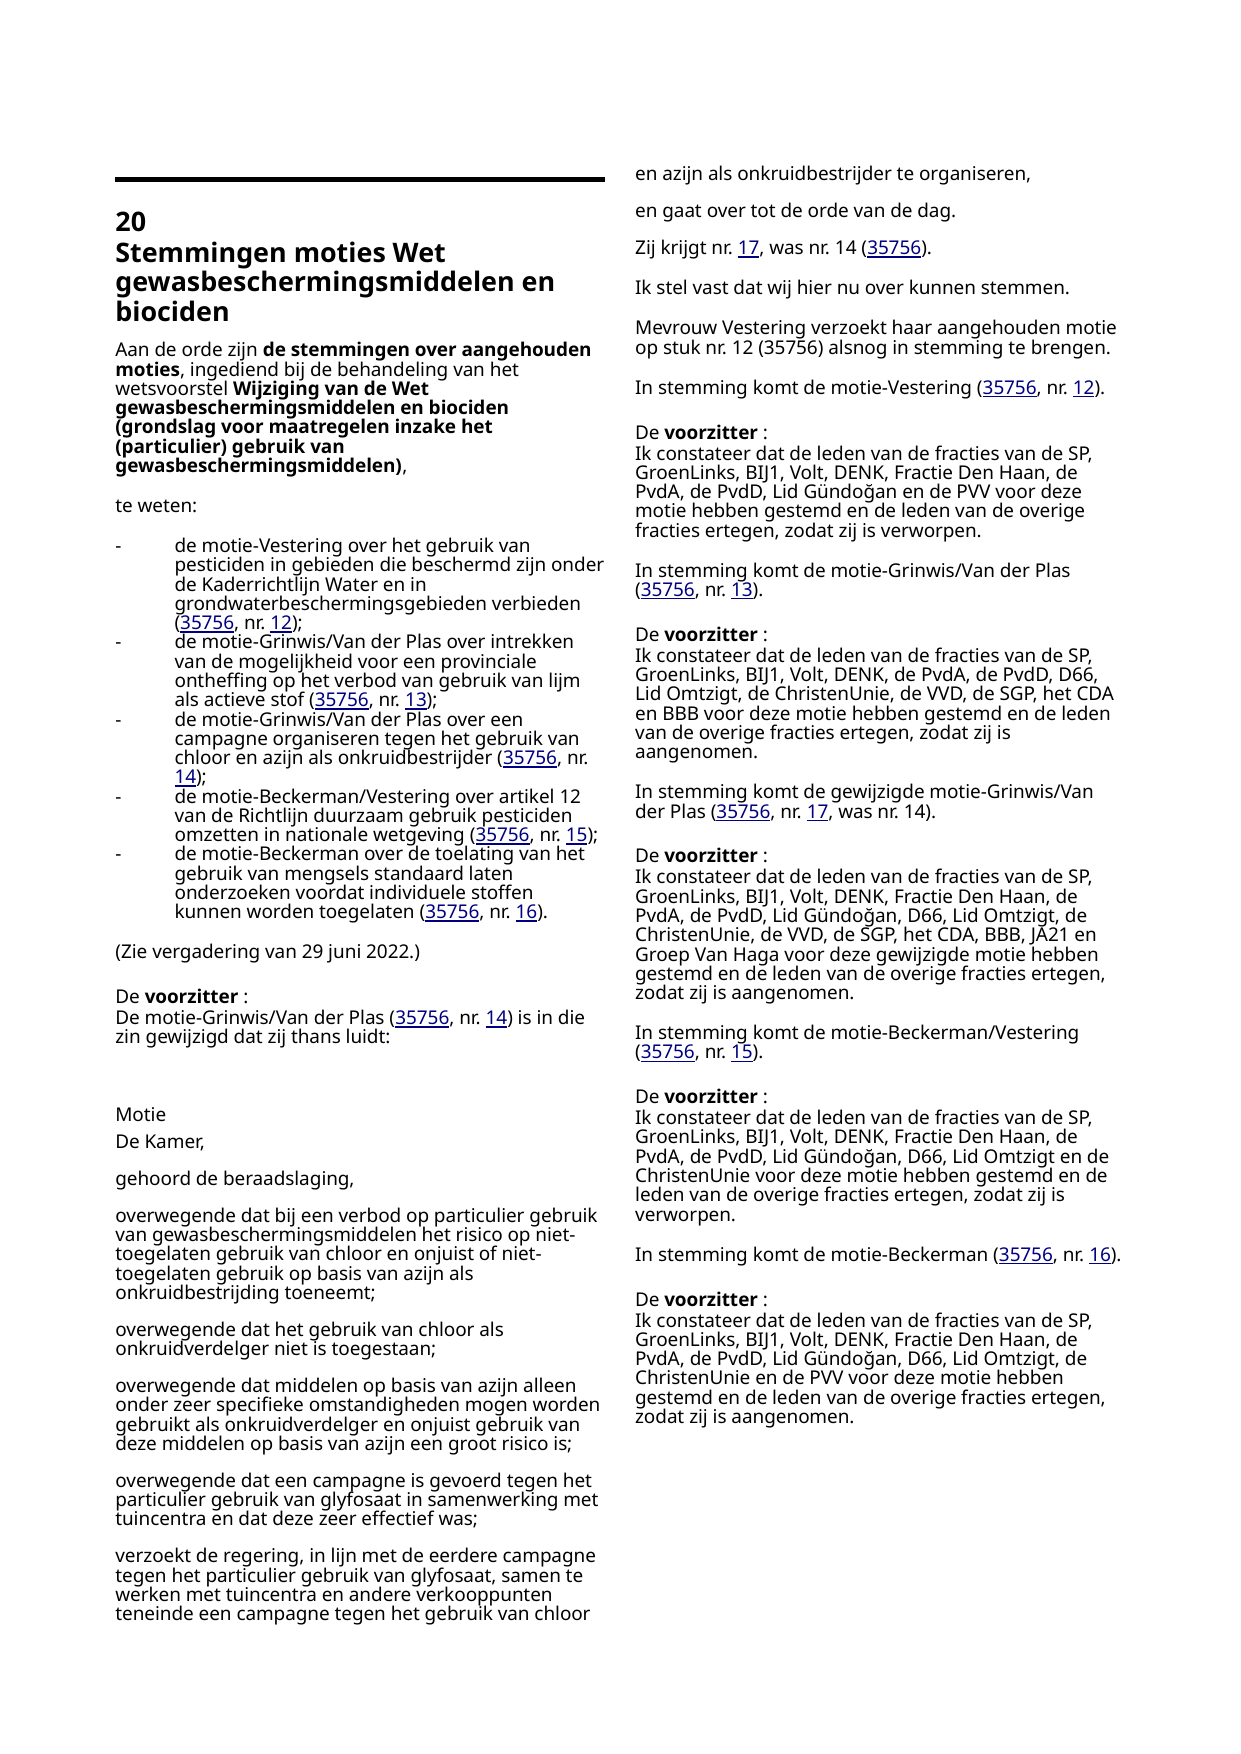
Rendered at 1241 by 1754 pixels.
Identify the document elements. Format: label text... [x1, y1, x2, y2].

text Ik constateer dat de leden van de fracties van de SP, GroenLinks, BIJ1, Volt, DENK, de PvdA, de PvdD, D66, Lid Omtzigt, de ChristenUnie, de VVD, de SGP, het CDA en BBB voor deze motie hebben gestemd en de leden van de overige fracties ertegen, zodat zij is aangenomen. [635, 647, 1125, 762]
text 20 [115, 203, 605, 239]
text en gaat over tot de orde van de dag. [635, 202, 1125, 222]
text Stemmingen moties Wet gewasbeschermingsmiddelen en biociden [115, 239, 605, 341]
text De voorzitter : [635, 621, 1125, 647]
text In stemming komt de gewijzigde motie-Grinwis/Van der Plas (35756, nr. 17, was nr. 14). [635, 783, 1125, 822]
text In stemming komt de motie-Beckerman/Vestering (35756, nr. 15). [635, 1024, 1125, 1063]
text Ik stel vast dat wij hier nu over kunnen stemmen. [635, 279, 1125, 298]
text Zij krijgt nr. 17, was nr. 14 (35756). [635, 239, 1125, 258]
text Ik constateer dat de leden van de fracties van de SP, GroenLinks, BIJ1, Volt, DENK, Fractie Den Haan, de PvdA, de PvdD, Lid Gündoğan, D66, Lid Omtzigt, de ChristenUnie en de PVV voor deze motie hebben gestemd en de leden van de overige fracties ertegen, zodat zij is aangenomen. [635, 1312, 1125, 1427]
text (Zie vergadering van 29 juni 2022.) [115, 943, 605, 962]
text In stemming komt de motie-Grinwis/Van der Plas (35756, nr. 13). [635, 562, 1125, 600]
text overwegende dat middelen op basis van azijn alleen onder zeer specifieke omstandigheden mogen worden gebruikt als onkruidverdelger en onjuist gebruik van deze middelen op basis van azijn een groot risico is; [115, 1377, 605, 1454]
text en azijn als onkruidbestrijder te organiseren, [635, 165, 1125, 184]
text Ik constateer dat de leden van de fracties van de SP, GroenLinks, BIJ1, Volt, DENK, Fractie Den Haan, de PvdA, de PvdD, Lid Gündoğan, D66, Lid Omtzigt, de ChristenUnie, de VVD, de SGP, het CDA, BBB, JA21 en Groep Van Haga voor deze gewijzigde motie hebben gestemd en de leden van de overige fracties ertegen, zodat zij is aangenomen. [635, 868, 1125, 1003]
text In stemming komt de motie-Beckerman (35756, nr. 16). [635, 1246, 1125, 1265]
text gehoord de beraadslaging, [115, 1170, 605, 1189]
list de motie-Vestering over het gebruik van pesticiden in gebieden die beschermd zijn onder de Kaderrichtlijn Water en in grondwaterbeschermingsgebieden verbieden (35756, nr. 12); [115, 537, 605, 633]
list de motie-Grinwis/Van der Plas over een campagne organiseren tegen het gebruik van chloor en azijn als onkruidbestrijder (35756, nr. 14); [115, 711, 605, 788]
text Ik constateer dat de leden van de fracties van de SP, GroenLinks, BIJ1, Volt, DENK, Fractie Den Haan, de PvdA, de PvdD, Lid Gündoğan, D66, Lid Omtzigt en de ChristenUnie voor deze motie hebben gestemd en de leden van de overige fracties ertegen, zodat zij is verworpen. [635, 1109, 1125, 1225]
text te weten: [115, 497, 605, 516]
text verzoekt de regering, in lijn met de eerdere campagne tegen het particulier gebruik van glyfosaat, samen te werken met tuincentra en andere verkooppunten teneinde een campagne tegen het gebruik van chloor [115, 1547, 605, 1624]
list de motie-Beckerman over de toelating van het gebruik van mengsels standaard laten onderzoeken voordat individuele stoffen kunnen worden toegelaten (35756, nr. 16). [115, 845, 605, 922]
list de motie-Grinwis/Van der Plas over intrekken van de mogelijkheid voor een provinciale ontheffing op het verbod van gebruik van lijm als actieve stof (35756, nr. 13); [115, 633, 605, 711]
text overwegende dat het gebruik van chloor als onkruidverdelger niet is toegestaan; [115, 1321, 605, 1359]
text De motie-Grinwis/Van der Plas (35756, nr. 14) is in die zin gewijzigd dat zij thans luidt: [115, 1009, 605, 1048]
text overwegende dat een campagne is gevoerd tegen het particulier gebruik van glyfosaat in samenwerking met tuincentra en dat deze zeer effectief was; [115, 1472, 605, 1529]
text In stemming komt de motie-Vestering (35756, nr. 12). [635, 379, 1125, 398]
text De voorzitter : [635, 1083, 1125, 1109]
text overwegende dat bij een verbod op particulier gebruik van gewasbeschermingsmiddelen het risico op niet-toegelaten gebruik van chloor en onjuist of niet-toegelaten gebruik op basis van azijn als onkruidbestrijding toeneemt; [115, 1207, 605, 1303]
text De voorzitter : [635, 1286, 1125, 1312]
text Aan de orde zijn de stemmingen over aangehouden moties, ingediend bij de behandeling van het wetsvoorstel Wijziging van de Wet gewasbeschermingsmiddelen en biociden (grondslag voor maatregelen inzake het (particulier) gebruik van gewasbeschermingsmiddelen), [115, 341, 605, 476]
text De voorzitter : [115, 983, 605, 1009]
list de motie-Beckerman/Vestering over artikel 12 van de Richtlijn duurzaam gebruik pesticiden omzetten in nationale wetgeving (35756, nr. 15); [115, 788, 605, 845]
text Mevrouw Vestering verzoekt haar aangehouden motie op stuk nr. 12 (35756) alsnog in stemming te brengen. [635, 319, 1125, 358]
text De voorzitter : [635, 843, 1125, 868]
text Ik constateer dat de leden van de fracties van de SP, GroenLinks, BIJ1, Volt, DENK, Fractie Den Haan, de PvdA, de PvdD, Lid Gündoğan en de PVV voor deze motie hebben gestemd en de leden van de overige fracties ertegen, zodat zij is verworpen. [635, 444, 1125, 541]
text De voorzitter : [635, 419, 1125, 444]
text Motie [115, 1101, 605, 1127]
text De Kamer, [115, 1133, 605, 1152]
